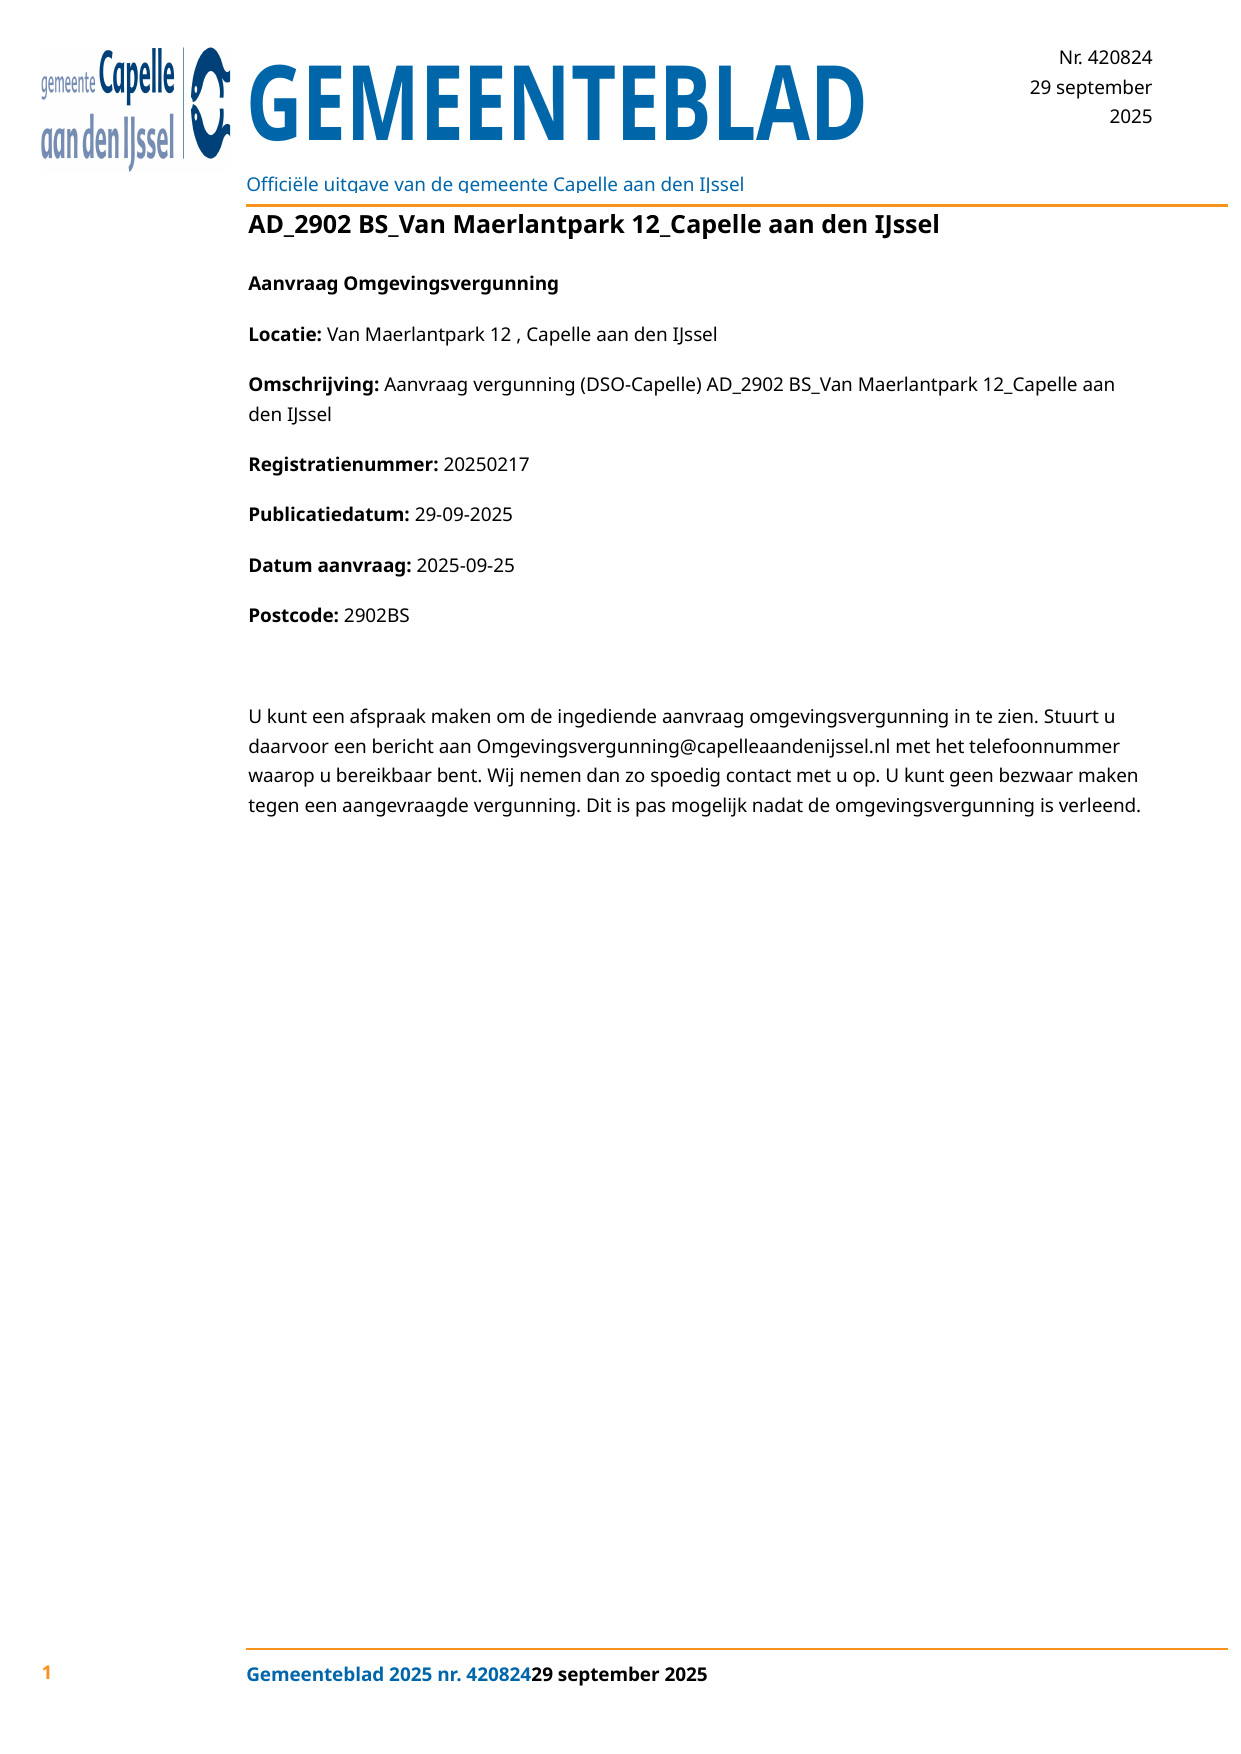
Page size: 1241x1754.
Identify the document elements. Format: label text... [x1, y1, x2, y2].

picture [41, 47, 231, 172]
text AD_2902 BS_Van Maerlantpark 12_Capelle aan den IJssel [248, 207, 1152, 241]
text U kunt een afspraak maken om de ingediende aanvraag omgevingsvergunning in te zien. Stuurt u daarvoor een bericht aan Omgevingsvergunning@capelleaandenijssel.nl met het telefoonnummer waarop u bereikbaar bent. Wij nemen dan zo spoedig contact met u op. U kunt geen bezwaar maken tegen een aangevraagde vergunning. Dit is pas mogelijk nadat de omgevingsvergunning is verleend. [248, 703, 1152, 818]
text Aanvraag Omgevingsvergunning [248, 270, 1152, 296]
text Postcode: 2902BS [248, 602, 1152, 628]
text Datum aanvraag: 2025-09-25 [248, 552, 1152, 578]
text Registratienummer: 20250217 [248, 451, 1152, 477]
text Omschrijving: Aanvraag vergunning (DSO-Capelle) AD_2902 BS_Van Maerlantpark 12_Capelle aan den IJssel [248, 371, 1152, 426]
text Publicatiedatum: 29-09-2025 [248, 502, 1152, 527]
text Locatie: Van Maerlantpark 12 , Capelle aan den IJssel [248, 321, 1152, 346]
